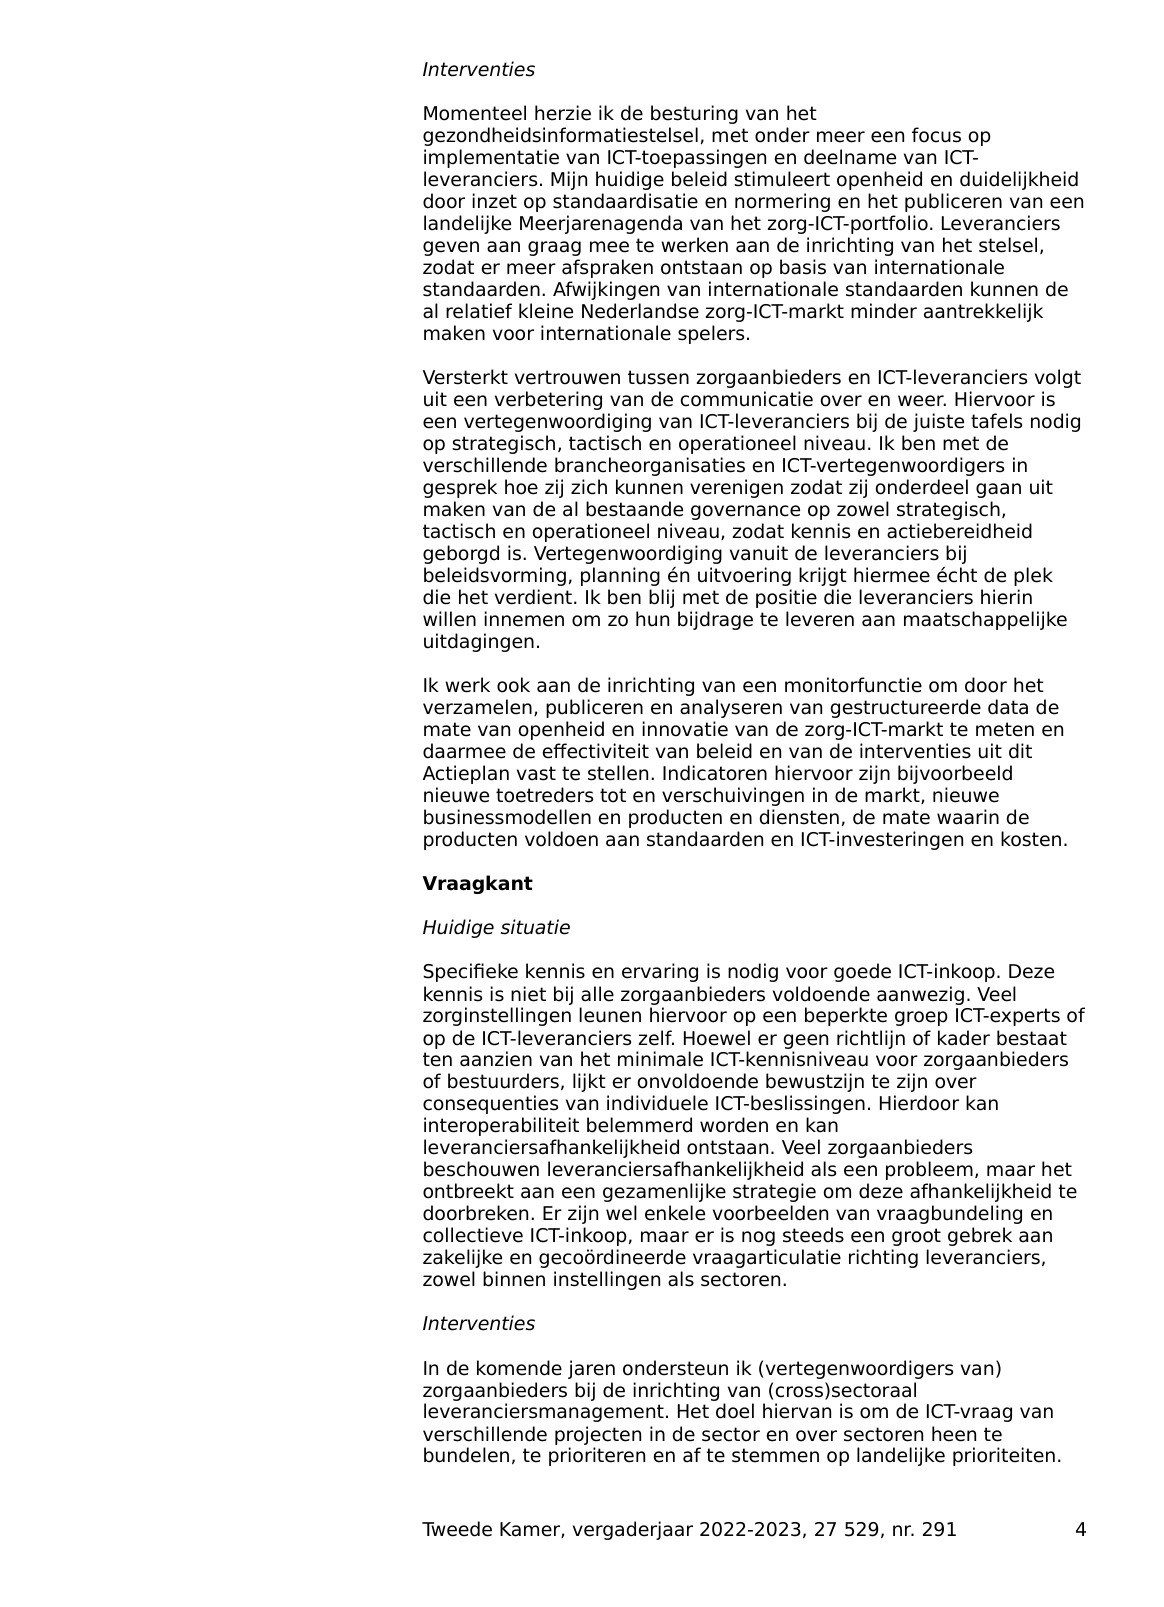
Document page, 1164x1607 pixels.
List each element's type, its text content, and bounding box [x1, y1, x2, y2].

subtitle Vraagkant [422, 873, 1087, 895]
text Versterkt vertrouwen tussen zorgaanbieders en ICT-leveranciers volgt uit een verbetering van de communicatie over en weer. Hiervoor is een vertegenwoordiging van ICT-leveranciers bij de juiste tafels nodig op strategisch, tactisch en operationeel niveau. Ik ben met de verschillende brancheorganisaties en ICT-vertegenwoordigers in gesprek hoe zij zich kunnen verenigen zodat zij onderdeel gaan uit maken van de al bestaande governance op zowel strategisch, tactisch en operationeel niveau, zodat kennis en actiebereidheid geborgd is. Vertegenwoordiging vanuit de leveranciers bij beleidsvorming, planning én uitvoering krijgt hiermee écht de plek die het verdient. Ik ben blij met de positie die leveranciers hierin willen innemen om zo hun bijdrage te leveren aan maatschappelijke uitdagingen. [422, 367, 1087, 653]
text Ik werk ook aan de inrichting van een monitorfunctie om door het verzamelen, publiceren en analyseren van gestructureerde data de mate van openheid en innovatie van de zorg-ICT-markt te meten en daarmee de effectiviteit van beleid en van de interventies uit dit Actieplan vast te stellen. Indicatoren hiervoor zijn bijvoorbeeld nieuwe toetreders tot en verschuivingen in de markt, nieuwe businessmodellen en producten en diensten, de mate waarin de producten voldoen aan standaarden en ICT-investeringen en kosten. [422, 675, 1087, 851]
text Specifieke kennis en ervaring is nodig voor goede ICT-inkoop. Deze kennis is niet bij alle zorgaanbieders voldoende aanwezig. Veel zorginstellingen leunen hiervoor op een beperkte groep ICT-experts of op de ICT-leveranciers zelf. Hoewel er geen richtlijn of kader bestaat ten aanzien van het minimale ICT-kennisniveau voor zorgaanbieders of bestuurders, lijkt er onvoldoende bewustzijn te zijn over consequenties van individuele ICT-beslissingen. Hierdoor kan interoperabiliteit belemmerd worden en kan leveranciersafhankelijkheid ontstaan. Veel zorgaanbieders beschouwen leveranciersafhankelijkheid als een probleem, maar het ontbreekt aan een gezamenlijke strategie om deze afhankelijkheid te doorbreken. Er zijn wel enkele voorbeelden van vraagbundeling en collectieve ICT-inkoop, maar er is nog steeds een groot gebrek aan zakelijke en gecoördineerde vraagarticulatie richting leveranciers, zowel binnen instellingen als sectoren. [422, 961, 1087, 1291]
subtitle Interventies [422, 59, 1087, 81]
text Momenteel herzie ik de besturing van het gezondheidsinformatiestelsel, met onder meer een focus op implementatie van ICT-toepassingen en deelname van ICT-leveranciers. Mijn huidige beleid stimuleert openheid en duidelijkheid door inzet op standaardisatie en normering en het publiceren van een landelijke Meerjarenagenda van het zorg-ICT-portfolio. Leveranciers geven aan graag mee te werken aan de inrichting van het stelsel, zodat er meer afspraken ontstaan op basis van internationale standaarden. Afwijkingen van internationale standaarden kunnen de al relatief kleine Nederlandse zorg-ICT-markt minder aantrekkelijk maken voor internationale spelers. [422, 103, 1087, 345]
text In de komende jaren ondersteun ik (vertegenwoordigers van) zorgaanbieders bij de inrichting van (cross)sectoraal leveranciersmanagement. Het doel hiervan is om de ICT-vraag van verschillende projecten in de sector en over sectoren heen te bundelen, te prioriteren en af te stemmen op landelijke prioriteiten. [422, 1357, 1087, 1467]
subtitle Interventies [422, 1313, 1087, 1335]
subtitle Huidige situatie [422, 917, 1087, 939]
